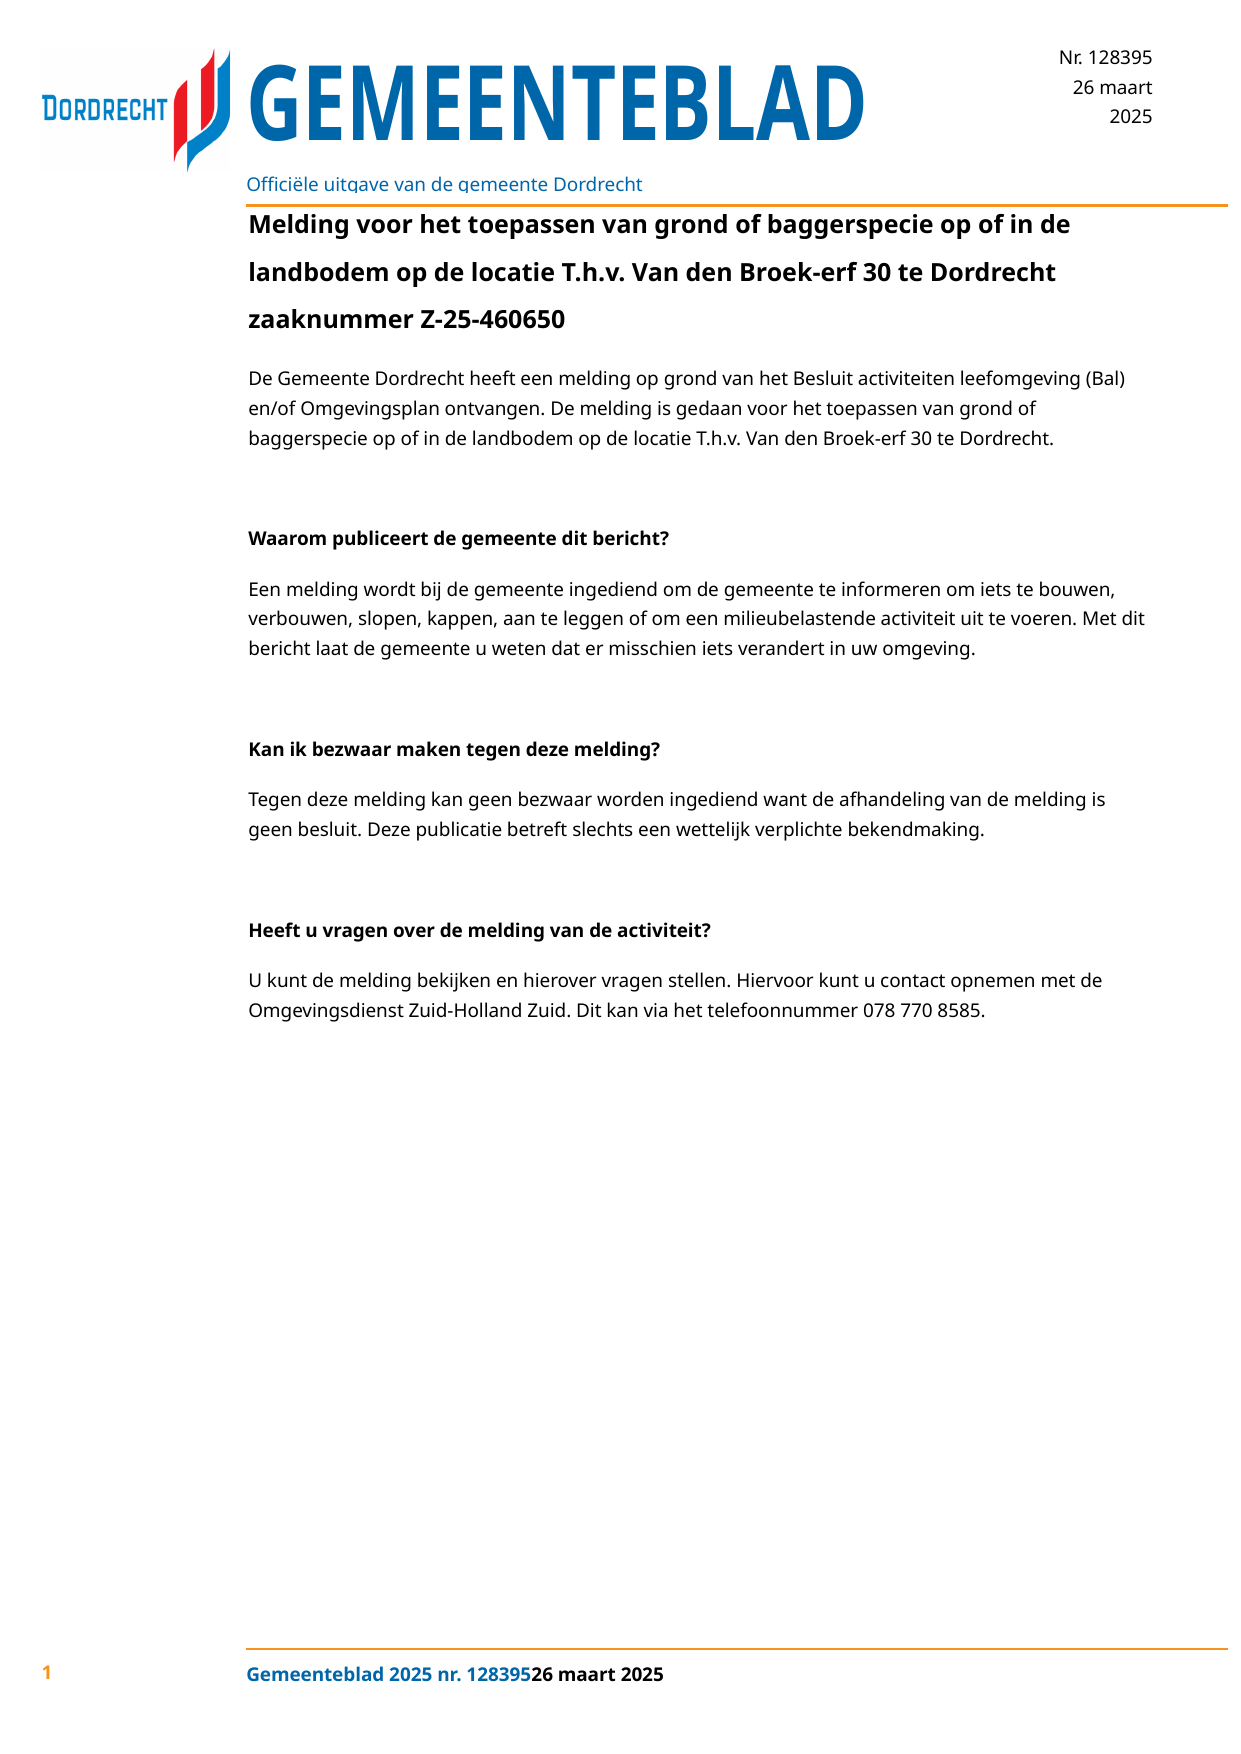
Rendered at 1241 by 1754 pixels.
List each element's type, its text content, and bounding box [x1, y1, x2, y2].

picture [41, 47, 231, 172]
text Een melding wordt bij de gemeente ingediend om de gemeente te informeren om iets te bouwen, verbouwen, slopen, kappen, aan te leggen of om een milieubelastende activiteit uit te voeren. Met dit bericht laat de gemeente u weten dat er misschien iets verandert in uw omgeving. [248, 576, 1152, 661]
text De Gemeente Dordrecht heeft een melding op grond van het Besluit activiteiten leefomgeving (Bal) en/of Omgevingsplan ontvangen. De melding is gedaan voor het toepassen van grond of baggerspecie op of in de landbodem op de locatie T.h.v. Van den Broek-erf 30 te Dordrecht. [248, 366, 1152, 450]
text Waarom publiceert de gemeente dit bericht? [248, 526, 1152, 551]
text U kunt de melding bekijken en hierover vragen stellen. Hiervoor kunt u contact opnemen met de Omgevingsdienst Zuid-Holland Zuid. Dit kan via het telefoonnummer 078 770 8585. [248, 967, 1152, 1022]
text Melding voor het toepassen van grond of baggerspecie op of in de landbodem op de locatie T.h.v. Van den Broek-erf 30 te Dordrecht zaaknummer Z-25-460650 [248, 207, 1152, 336]
text Tegen deze melding kan geen bezwaar worden ingediend want de afhandeling van de melding is geen besluit. Deze publicatie betreft slechts een wettelijk verplichte bekendmaking. [248, 786, 1152, 842]
text Heeft u vragen over de melding van de activiteit? [248, 917, 1152, 942]
text Kan ik bezwaar maken tegen deze melding? [248, 736, 1152, 762]
